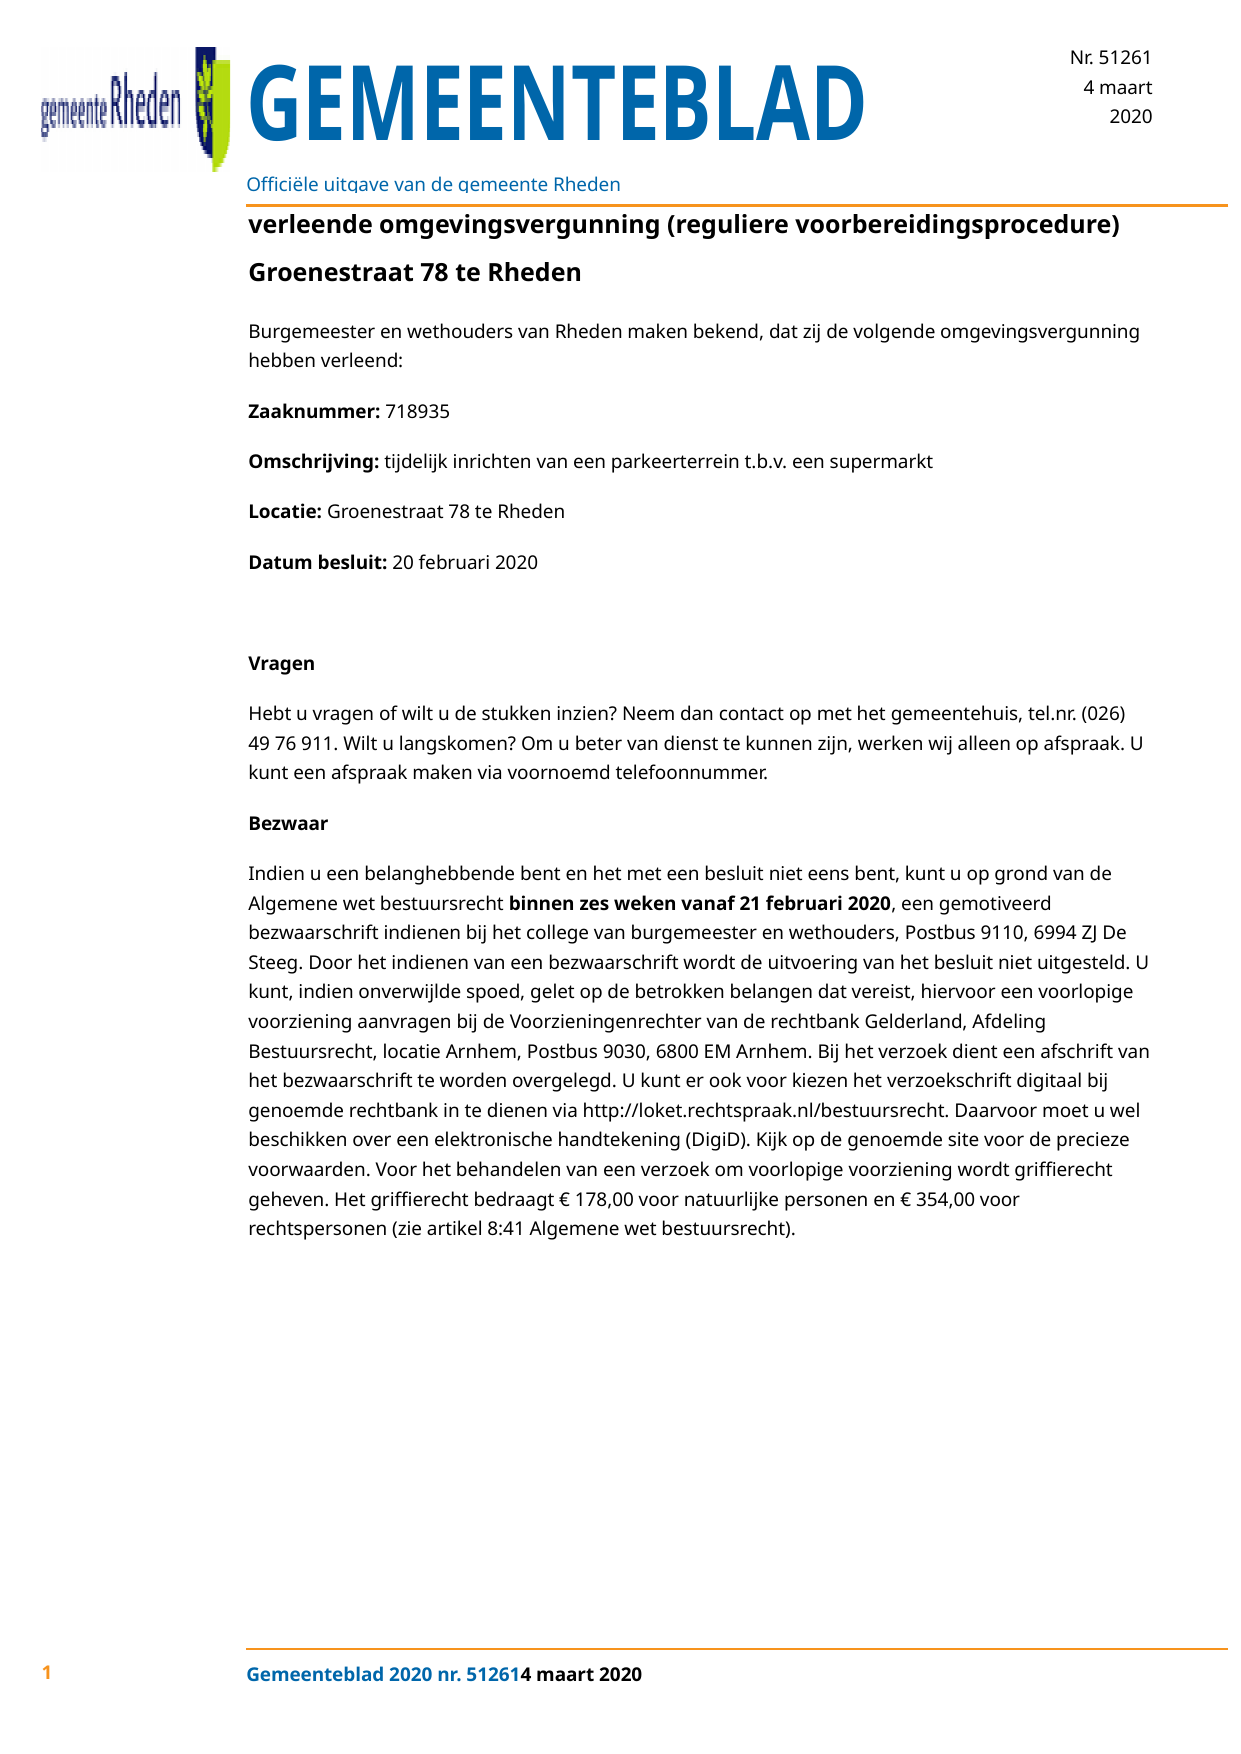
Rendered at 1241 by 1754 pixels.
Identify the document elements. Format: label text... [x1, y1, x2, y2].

text Hebt u vragen of wilt u de stukken inzien? Neem dan contact op met het gemeentehuis, tel.nr. (026) 49 76 911. Wilt u langskomen? Om u beter van dienst te kunnen zijn, werken wij alleen op afspraak. U kunt een afspraak maken via voornoemd telefoonnummer. [248, 700, 1152, 785]
text Locatie: Groenestraat 78 te Rheden [248, 499, 1152, 524]
picture [41, 47, 231, 172]
text Vragen [248, 650, 1152, 676]
text Indien u een belanghebbende bent en het met een besluit niet eens bent, kunt u op grond van de Algemene wet bestuursrecht binnen zes weken vanaf 21 februari 2020, een gemotiveerd bezwaarschrift indienen bij het college van burgemeester en wethouders, Postbus 9110, 6994 ZJ De Steeg. Door het indienen van een bezwaarschrift wordt de uitvoering van het besluit niet uitgesteld. U kunt, indien onverwijlde spoed, gelet op de betrokken belangen dat vereist, hiervoor een voorlopige voorziening aanvragen bij de Voorzieningenrechter van de rechtbank Gelderland, Afdeling Bestuursrecht, locatie Arnhem, Postbus 9030, 6800 EM Arnhem. Bij het verzoek dient een afschrift van het bezwaarschrift te worden overgelegd. U kunt er ook voor kiezen het verzoekschrift digitaal bij genoemde rechtbank in te dienen via http://loket.rechtspraak.nl/bestuursrecht. Daarvoor moet u wel beschikken over een elektronische handtekening (DigiD). Kijk op de genoemde site voor de precieze voorwaarden. Voor het behandelen van een verzoek om voorlopige voorziening wordt griffierecht geheven. Het griffierecht bedraagt € 178,00 voor natuurlijke personen en € 354,00 voor rechtspersonen (zie artikel 8:41 Algemene wet bestuursrecht). [248, 860, 1152, 1241]
text Datum besluit: 20 februari 2020 [248, 549, 1152, 575]
text verleende omgevingsvergunning (reguliere voorbereidingsprocedure) Groenestraat 78 te Rheden [248, 207, 1152, 288]
text Omschrijving: tijdelijk inrichten van een parkeerterrein t.b.v. een supermarkt [248, 448, 1152, 474]
text Burgemeester en wethouders van Rheden maken bekend, dat zij de volgende omgevingsvergunning hebben verleend: [248, 318, 1152, 373]
text Bezwaar [248, 810, 1152, 836]
text Zaaknummer: 718935 [248, 398, 1152, 424]
